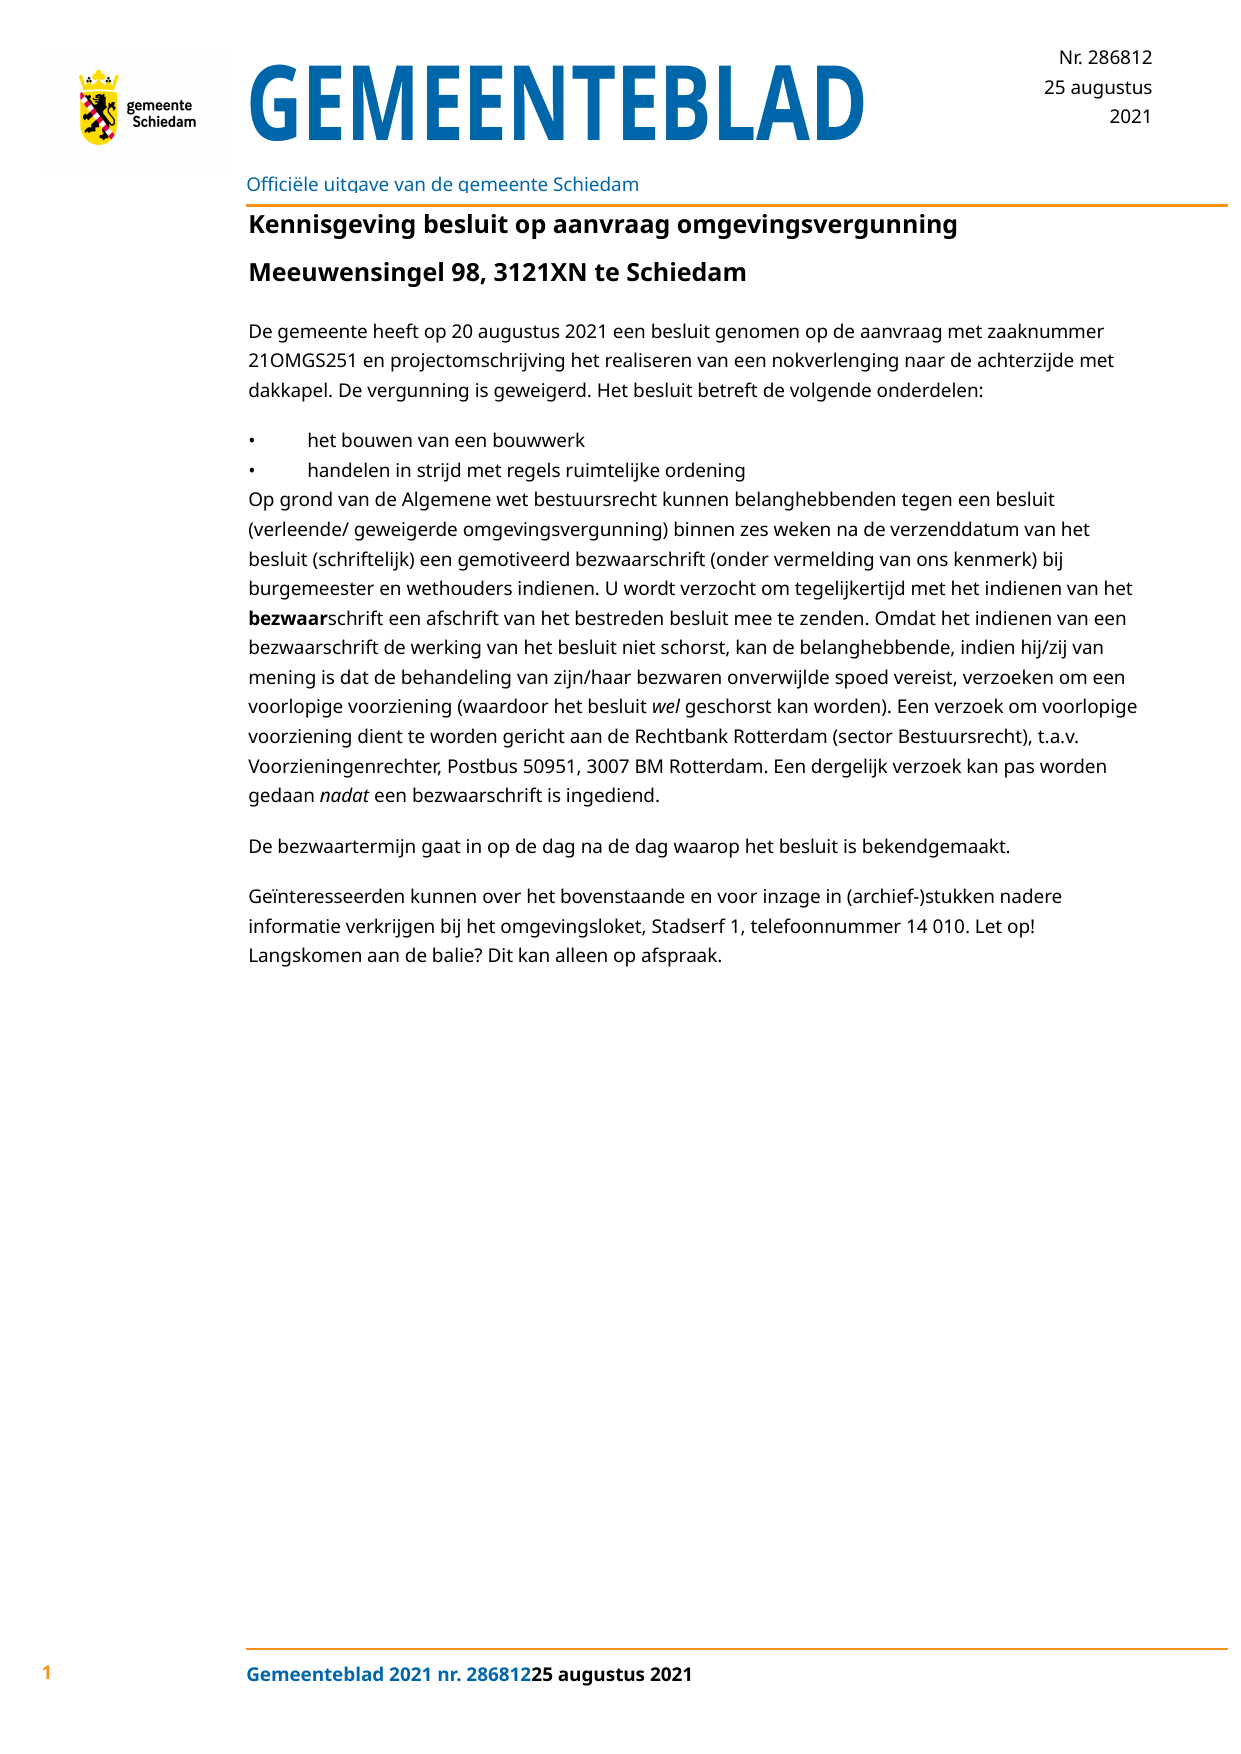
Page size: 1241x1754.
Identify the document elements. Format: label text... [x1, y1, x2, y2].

picture [41, 47, 231, 172]
text Geïnteresseerden kunnen over het bovenstaande en voor inzage in (archief-)stukken nadere informatie verkrijgen bij het omgevingsloket, Stadserf 1, telefoonnummer 14 010. Let op! Langskomen aan de balie? Dit kan alleen op afspraak. [248, 883, 1152, 968]
text De gemeente heeft op 20 augustus 2021 een besluit genomen op de aanvraag met zaaknummer 21OMGS251 en projectomschrijving het realiseren van een nokverlenging naar de achterzijde met dakkapel. De vergunning is geweigerd. Het besluit betreft de volgende onderdelen: [248, 318, 1152, 403]
list handelen in strijd met regels ruimtelijke ordening [248, 457, 1152, 483]
text Kennisgeving besluit op aanvraag omgevingsvergunning Meeuwensingel 98, 3121XN te Schiedam [248, 207, 1152, 288]
text Op grond van de Algemene wet bestuursrecht kunnen belanghebbenden tegen een besluit (verleende/ geweigerde omgevingsvergunning) binnen zes weken na de verzenddatum van het besluit (schriftelijk) een gemotiveerd bezwaarschrift (onder vermelding van ons kenmerk) bij burgemeester en wethouders indienen. U wordt verzocht om tegelijkertijd met het indienen van het bezwaarschrift een afschrift van het bestreden besluit mee te zenden. Omdat het indienen van een bezwaarschrift de werking van het besluit niet schorst, kan de belanghebbende, indien hij/zij van mening is dat de behandeling van zijn/haar bezwaren onverwijlde spoed vereist, verzoeken om een voorlopige voorziening (waardoor het besluit wel geschorst kan worden). Een verzoek om voorlopige voorziening dient te worden gericht aan de Rechtbank Rotterdam (sector Bestuursrecht), t.a.v. Voorzieningenrechter, Postbus 50951, 3007 BM Rotterdam. Een dergelijk verzoek kan pas worden gedaan nadat een bezwaarschrift is ingediend. [248, 487, 1152, 808]
text De bezwaartermijn gaat in op de dag na de dag waarop het besluit is bekendgemaakt. [248, 833, 1152, 859]
list het bouwen van een bouwwerk [248, 427, 1152, 453]
